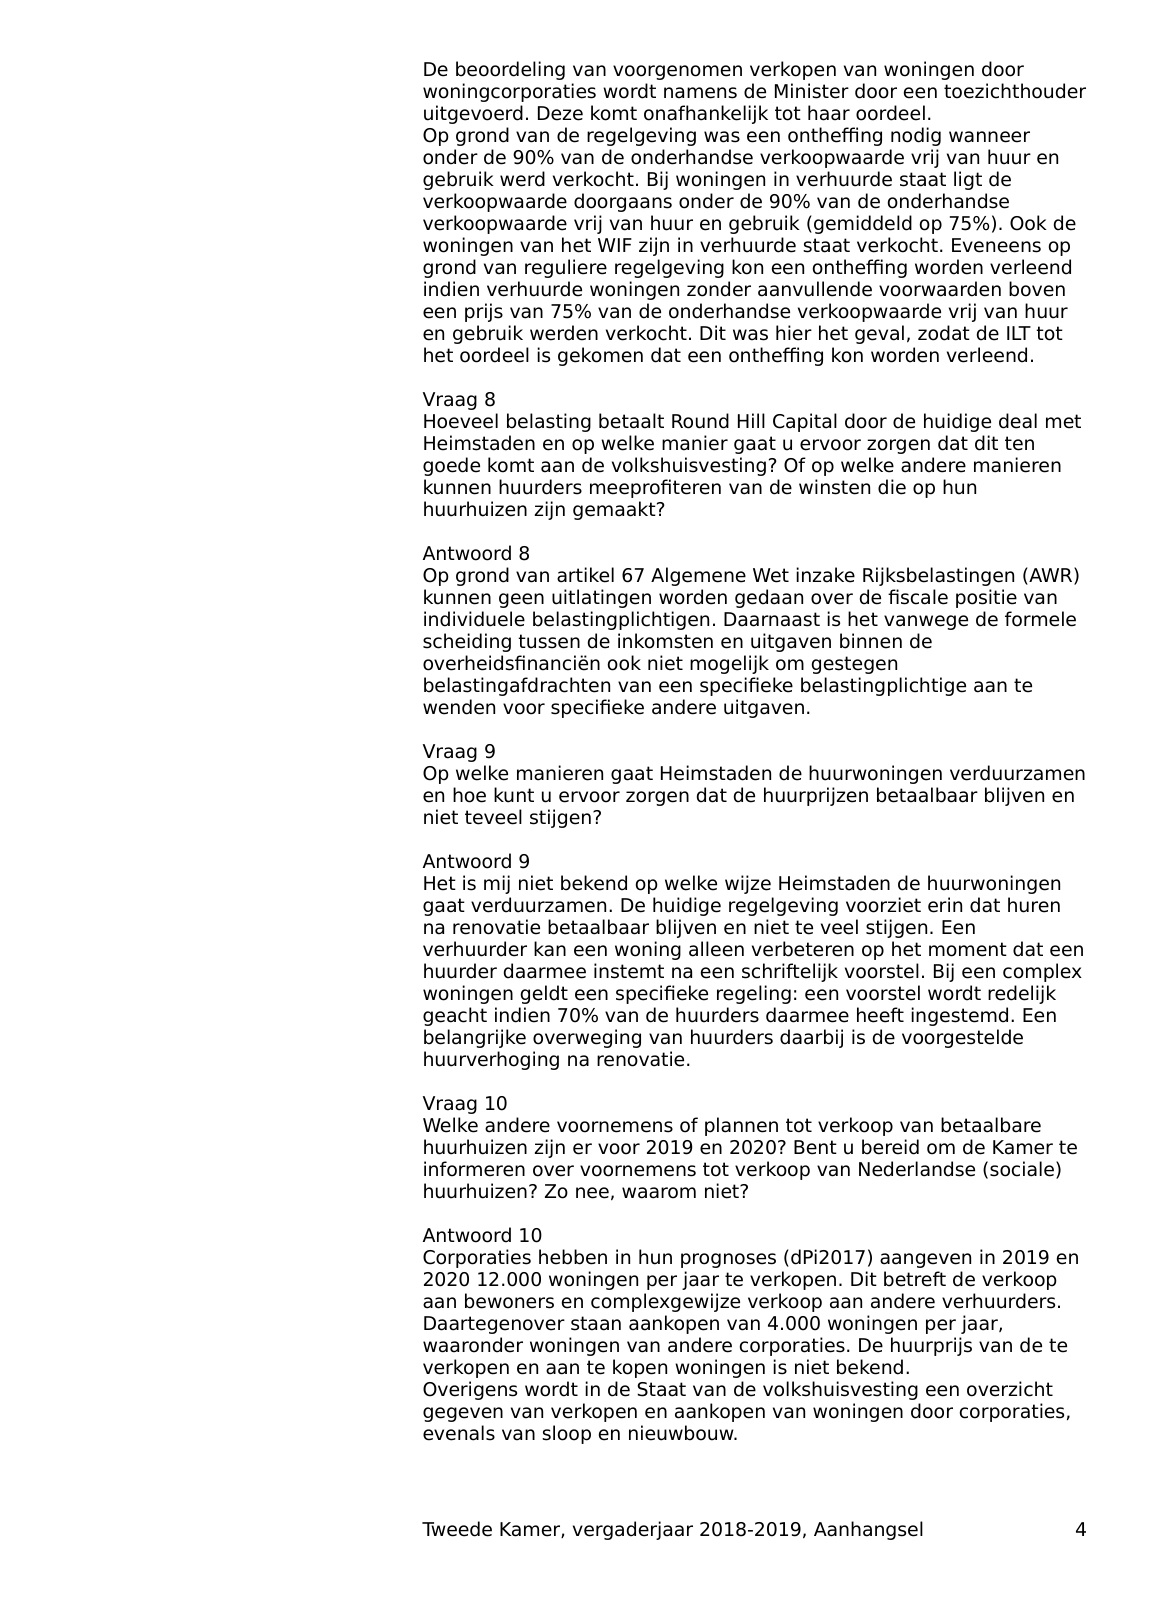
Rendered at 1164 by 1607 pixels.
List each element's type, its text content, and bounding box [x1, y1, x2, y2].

text Hoeveel belasting betaalt Round Hill Capital door de huidige deal met Heimstaden en op welke manier gaat u ervoor zorgen dat dit ten goede komt aan de volkshuisvesting? Of op welke andere manieren kunnen huurders meeprofiteren van de winsten die op hun huurhuizen zijn gemaakt? [422, 411, 1087, 521]
text De beoordeling van voorgenomen verkopen van woningen door woningcorporaties wordt namens de Minister door een toezichthouder uitgevoerd. Deze komt onafhankelijk tot haar oordeel. [422, 59, 1087, 125]
text Op grond van artikel 67 Algemene Wet inzake Rijksbelastingen (AWR) kunnen geen uitlatingen worden gedaan over de fiscale positie van individuele belastingplichtigen. Daarnaast is het vanwege de formele scheiding tussen de inkomsten en uitgaven binnen de overheidsfinanciën ook niet mogelijk om gestegen belastingafdrachten van een specifieke belastingplichtige aan te wenden voor specifieke andere uitgaven. [422, 565, 1087, 719]
text Vraag 9 [422, 741, 1087, 763]
text Vraag 8 [422, 389, 1087, 411]
text Antwoord 9 [422, 851, 1087, 873]
text Welke andere voornemens of plannen tot verkoop van betaalbare huurhuizen zijn er voor 2019 en 2020? Bent u bereid om de Kamer te informeren over voornemens tot verkoop van Nederlandse (sociale) huurhuizen? Zo nee, waarom niet? [422, 1115, 1087, 1203]
text Overigens wordt in de Staat van de volkshuisvesting een overzicht gegeven van verkopen en aankopen van woningen door corporaties, evenals van sloop en nieuwbouw. [422, 1379, 1087, 1445]
text Corporaties hebben in hun prognoses (dPi2017) aangeven in 2019 en 2020 12.000 woningen per jaar te verkopen. Dit betreft de verkoop aan bewoners en complexgewijze verkoop aan andere verhuurders. Daartegenover staan aankopen van 4.000 woningen per jaar, waaronder woningen van andere corporaties. De huurprijs van de te verkopen en aan te kopen woningen is niet bekend. [422, 1247, 1087, 1379]
text Antwoord 8 [422, 543, 1087, 565]
text Op grond van de regelgeving was een ontheffing nodig wanneer onder de 90% van de onderhandse verkoopwaarde vrij van huur en gebruik werd verkocht. Bij woningen in verhuurde staat ligt de verkoopwaarde doorgaans onder de 90% van de onderhandse verkoopwaarde vrij van huur en gebruik (gemiddeld op 75%). Ook de woningen van het WIF zijn in verhuurde staat verkocht. Eveneens op grond van reguliere regelgeving kon een ontheffing worden verleend indien verhuurde woningen zonder aanvullende voorwaarden boven een prijs van 75% van de onderhandse verkoopwaarde vrij van huur en gebruik werden verkocht. Dit was hier het geval, zodat de ILT tot het oordeel is gekomen dat een ontheffing kon worden verleend. [422, 125, 1087, 367]
text Het is mij niet bekend op welke wijze Heimstaden de huurwoningen gaat verduurzamen. De huidige regelgeving voorziet erin dat huren na renovatie betaalbaar blijven en niet te veel stijgen. Een verhuurder kan een woning alleen verbeteren op het moment dat een huurder daarmee instemt na een schriftelijk voorstel. Bij een complex woningen geldt een specifieke regeling: een voorstel wordt redelijk geacht indien 70% van de huurders daarmee heeft ingestemd. Een belangrijke overweging van huurders daarbij is de voorgestelde huurverhoging na renovatie. [422, 873, 1087, 1071]
text Op welke manieren gaat Heimstaden de huurwoningen verduurzamen en hoe kunt u ervoor zorgen dat de huurprijzen betaalbaar blijven en niet teveel stijgen? [422, 763, 1087, 829]
text Antwoord 10 [422, 1225, 1087, 1247]
text Vraag 10 [422, 1093, 1087, 1115]
